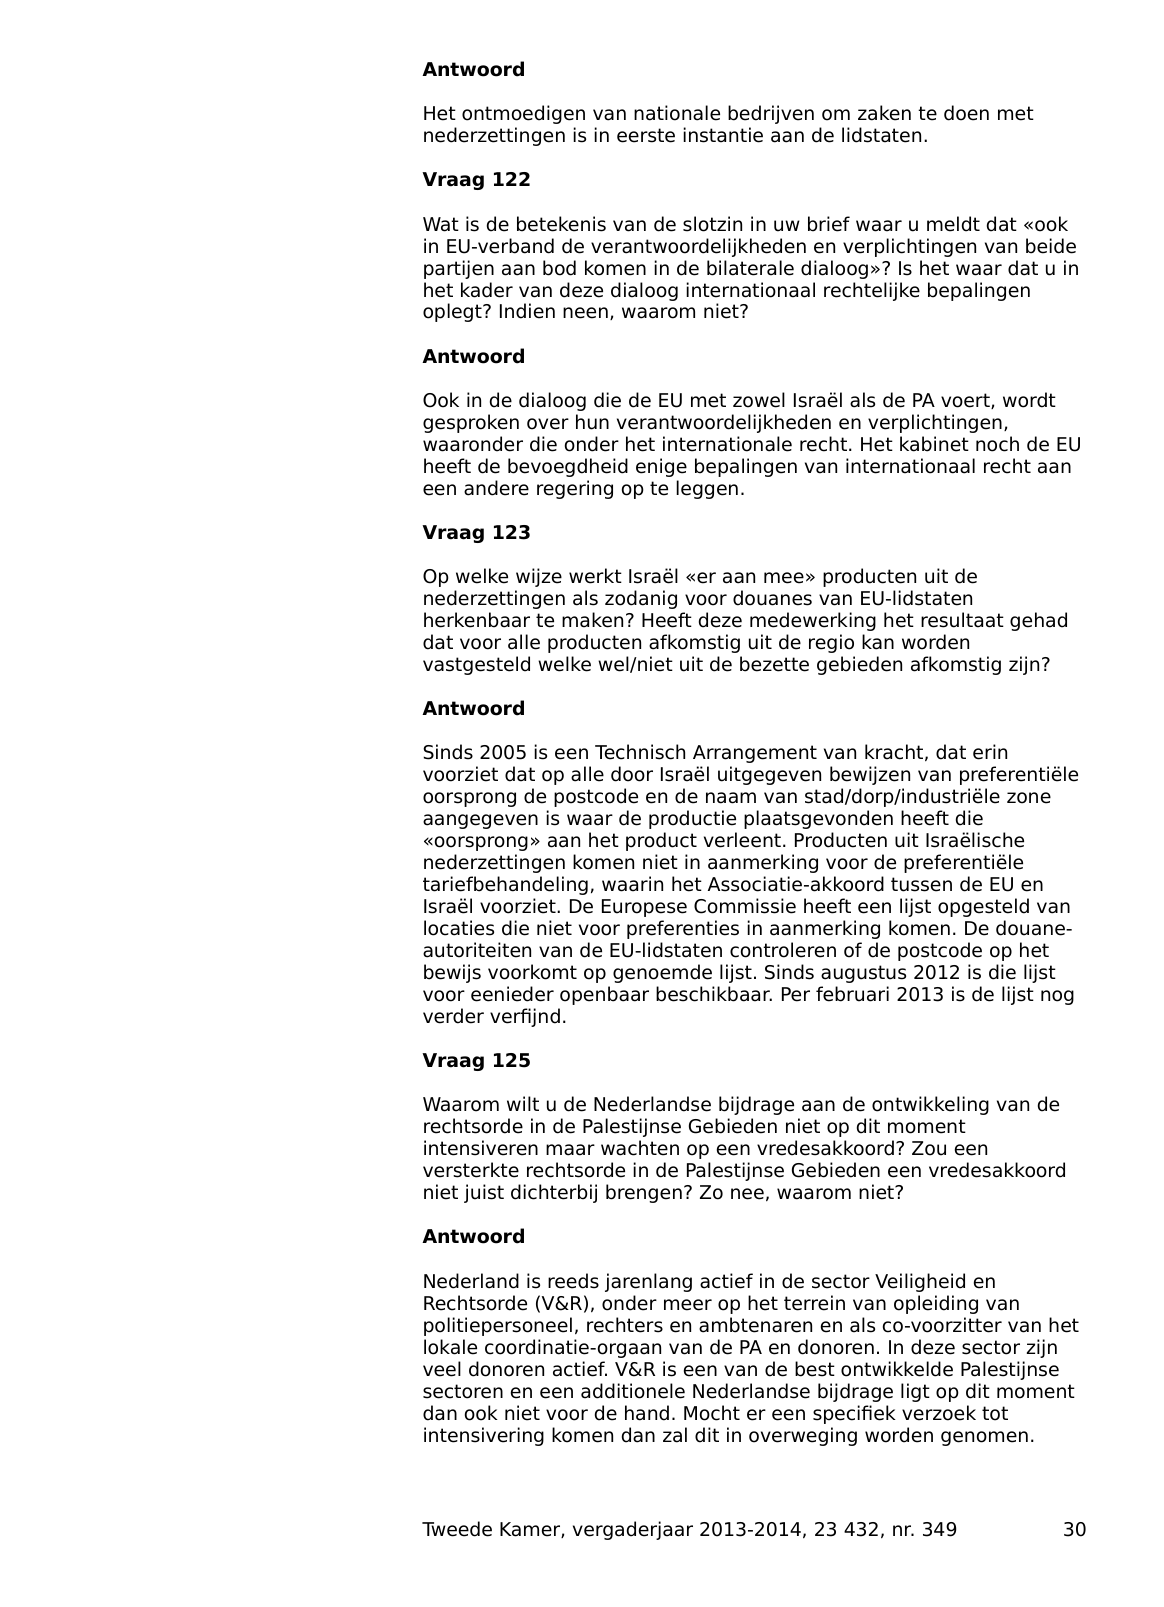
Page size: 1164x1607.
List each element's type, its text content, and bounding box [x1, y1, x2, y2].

text Op welke wijze werkt Israël «er aan mee» producten uit de nederzettingen als zodanig voor douanes van EU-lidstaten herkenbaar te maken? Heeft deze medewerking het resultaat gehad dat voor alle producten afkomstig uit de regio kan worden vastgesteld welke wel/niet uit de bezette gebieden afkomstig zijn? [422, 566, 1087, 676]
text Ook in de dialoog die de EU met zowel Israël als de PA voert, wordt gesproken over hun verantwoordelijkheden en verplichtingen, waaronder die onder het internationale recht. Het kabinet noch de EU heeft de bevoegdheid enige bepalingen van internationaal recht aan een andere regering op te leggen. [422, 390, 1087, 500]
text Wat is de betekenis van de slotzin in uw brief waar u meldt dat «ook in EU-verband de verantwoordelijkheden en verplichtingen van beide partijen aan bod komen in de bilaterale dialoog»? Is het waar dat u in het kader van deze dialoog internationaal rechtelijke bepalingen oplegt? Indien neen, waarom niet? [422, 213, 1087, 323]
subtitle Vraag 123 [422, 522, 1087, 544]
subtitle Antwoord [422, 59, 1087, 81]
text Sinds 2005 is een Technisch Arrangement van kracht, dat erin voorziet dat op alle door Israël uitgegeven bewijzen van preferentiële oorsprong de postcode en de naam van stad/dorp/industriële zone aangegeven is waar de productie plaatsgevonden heeft die «oorsprong» aan het product verleent. Producten uit Israëlische nederzettingen komen niet in aanmerking voor de preferentiële tariefbehandeling, waarin het Associatie-akkoord tussen de EU en Israël voorziet. De Europese Commissie heeft een lijst opgesteld van locaties die niet voor preferenties in aanmerking komen. De douane-autoriteiten van de EU-lidstaten controleren of de postcode op het bewijs voorkomt op genoemde lijst. Sinds augustus 2012 is die lijst voor eenieder openbaar beschikbaar. Per februari 2013 is de lijst nog verder verfijnd. [422, 742, 1087, 1028]
text Waarom wilt u de Nederlandse bijdrage aan de ontwikkeling van de rechtsorde in de Palestijnse Gebieden niet op dit moment intensiveren maar wachten op een vredesakkoord? Zou een versterkte rechtsorde in de Palestijnse Gebieden een vredesakkoord niet juist dichterbij brengen? Zo nee, waarom niet? [422, 1094, 1087, 1204]
subtitle Antwoord [422, 1226, 1087, 1248]
subtitle Antwoord [422, 346, 1087, 368]
text Het ontmoedigen van nationale bedrijven om zaken te doen met nederzettingen is in eerste instantie aan de lidstaten. [422, 103, 1087, 147]
text Nederland is reeds jarenlang actief in de sector Veiligheid en Rechtsorde (V&R), onder meer op het terrein van opleiding van politiepersoneel, rechters en ambtenaren en als co-voorzitter van het lokale coordinatie-orgaan van de PA en donoren. In deze sector zijn veel donoren actief. V&R is een van de best ontwikkelde Palestijnse sectoren en een additionele Nederlandse bijdrage ligt op dit moment dan ook niet voor de hand. Mocht er een specifiek verzoek tot intensivering komen dan zal dit in overweging worden genomen. [422, 1271, 1087, 1446]
subtitle Vraag 125 [422, 1050, 1087, 1072]
subtitle Vraag 122 [422, 169, 1087, 191]
subtitle Antwoord [422, 698, 1087, 720]
